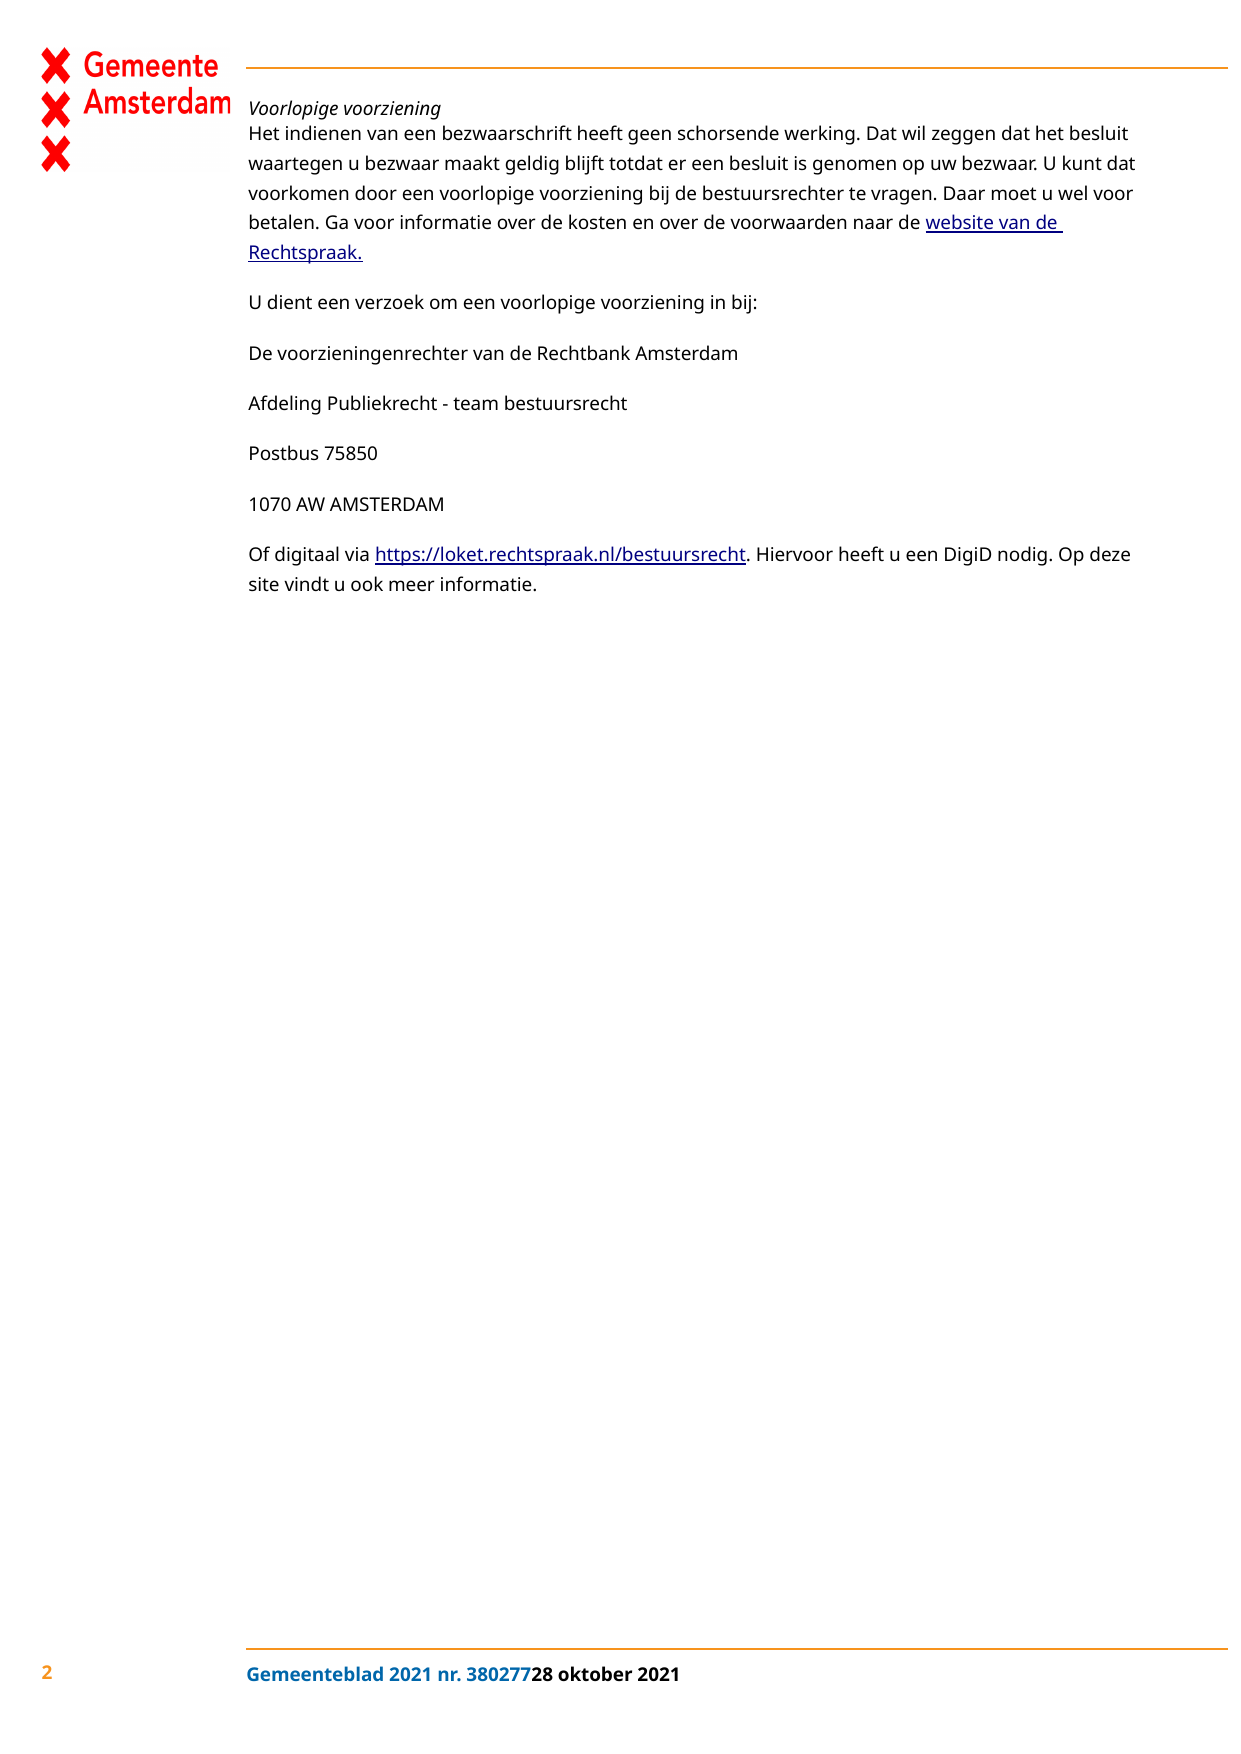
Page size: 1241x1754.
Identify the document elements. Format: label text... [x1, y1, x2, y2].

text De voorzieningenrechter van de Rechtbank Amsterdam [248, 340, 1152, 365]
text Postbus 75850 [248, 441, 1152, 466]
text 1070 AW AMSTERDAM [248, 491, 1152, 517]
text Het indienen van een bezwaarschrift heeft geen schorsende werking. Dat wil zeggen dat het besluit waartegen u bezwaar maakt geldig blijft totdat er een besluit is genomen op uw bezwaar. U kunt dat voorkomen door een voorlopige voorziening bij de bestuursrechter te vragen. Daar moet u wel voor betalen. Ga voor informatie over de kosten en over de voorwaarden naar de website van de Rechtspraak. [248, 121, 1152, 264]
text Afdeling Publiekrecht - team bestuursrecht [248, 390, 1152, 416]
text Voorlopige voorziening [248, 95, 1152, 121]
text U dient een verzoek om een voorlopige voorziening in bij: [248, 289, 1152, 315]
text Of digitaal via https://loket.rechtspraak.nl/bestuursrecht. Hiervoor heeft u een DigiD nodig. Op deze site vindt u ook meer informatie. [248, 541, 1152, 597]
picture [41, 47, 231, 172]
